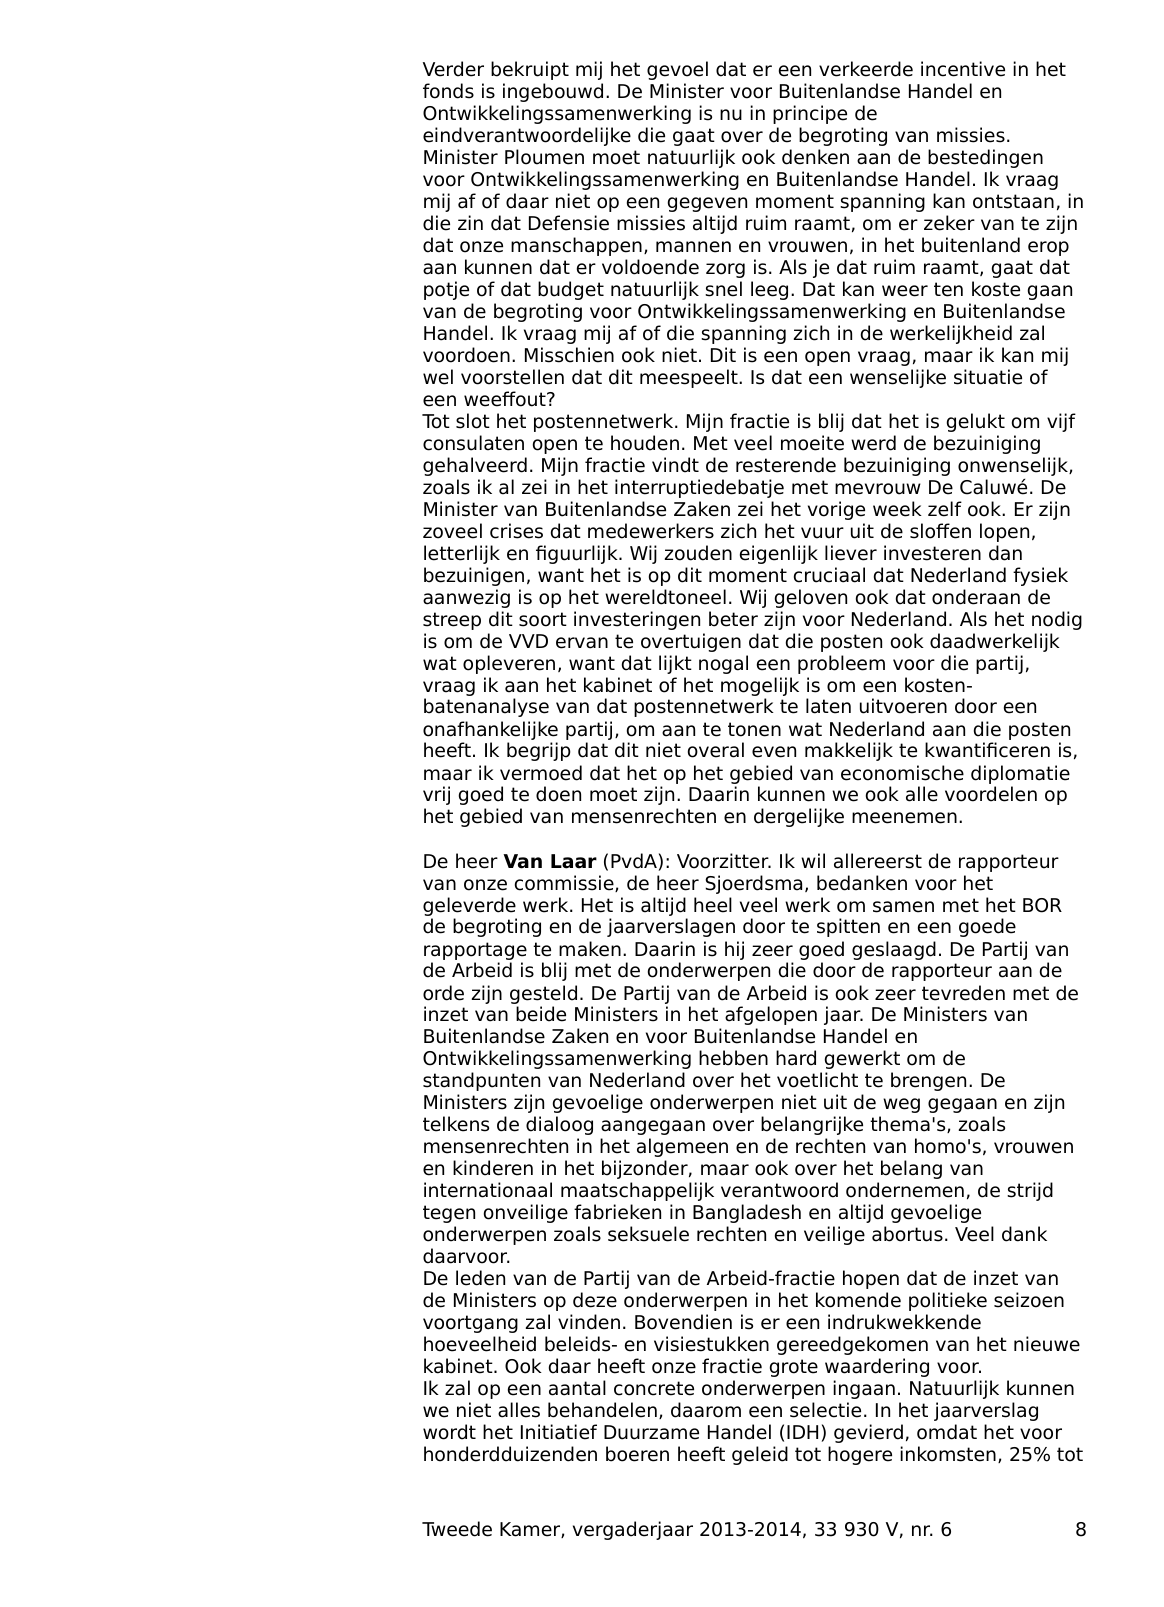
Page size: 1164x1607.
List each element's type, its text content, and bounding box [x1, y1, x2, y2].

text Verder bekruipt mij het gevoel dat er een verkeerde incentive in het fonds is ingebouwd. De Minister voor Buitenlandse Handel en Ontwikkelingssamenwerking is nu in principe de eindverantwoordelijke die gaat over de begroting van missies. Minister Ploumen moet natuurlijk ook denken aan de bestedingen voor Ontwikkelingssamenwerking en Buitenlandse Handel. Ik vraag mij af of daar niet op een gegeven moment spanning kan ontstaan, in die zin dat Defensie missies altijd ruim raamt, om er zeker van te zijn dat onze manschappen, mannen en vrouwen, in het buitenland erop aan kunnen dat er voldoende zorg is. Als je dat ruim raamt, gaat dat potje of dat budget natuurlijk snel leeg. Dat kan weer ten koste gaan van de begroting voor Ontwikkelingssamenwerking en Buitenlandse Handel. Ik vraag mij af of die spanning zich in de werkelijkheid zal voordoen. Misschien ook niet. Dit is een open vraag, maar ik kan mij wel voorstellen dat dit meespeelt. Is dat een wenselijke situatie of een weeffout? [422, 59, 1087, 411]
text De leden van de Partij van de Arbeid-fractie hopen dat de inzet van de Ministers op deze onderwerpen in het komende politieke seizoen voortgang zal vinden. Bovendien is er een indrukwekkende hoeveelheid beleids- en visiestukken gereedgekomen van het nieuwe kabinet. Ook daar heeft onze fractie grote waardering voor. [422, 1268, 1087, 1378]
text Tot slot het postennetwerk. Mijn fractie is blij dat het is gelukt om vijf consulaten open te houden. Met veel moeite werd de bezuiniging gehalveerd. Mijn fractie vindt de resterende bezuiniging onwenselijk, zoals ik al zei in het interruptiedebatje met mevrouw De Caluwé. De Minister van Buitenlandse Zaken zei het vorige week zelf ook. Er zijn zoveel crises dat medewerkers zich het vuur uit de sloffen lopen, letterlijk en figuurlijk. Wij zouden eigenlijk liever investeren dan bezuinigen, want het is op dit moment cruciaal dat Nederland fysiek aanwezig is op het wereldtoneel. Wij geloven ook dat onderaan de streep dit soort investeringen beter zijn voor Nederland. Als het nodig is om de VVD ervan te overtuigen dat die posten ook daadwerkelijk wat opleveren, want dat lijkt nogal een probleem voor die partij, vraag ik aan het kabinet of het mogelijk is om een kosten-batenanalyse van dat postennetwerk te laten uitvoeren door een onafhankelijke partij, om aan te tonen wat Nederland aan die posten heeft. Ik begrijp dat dit niet overal even makkelijk te kwantificeren is, maar ik vermoed dat het op het gebied van economische diplomatie vrij goed te doen moet zijn. Daarin kunnen we ook alle voordelen op het gebied van mensenrechten en dergelijke meenemen. [422, 411, 1087, 828]
text Ik zal op een aantal concrete onderwerpen ingaan. Natuurlijk kunnen we niet alles behandelen, daarom een selectie. In het jaarverslag wordt het Initiatief Duurzame Handel (IDH) gevierd, omdat het voor honderdduizenden boeren heeft geleid tot hogere inkomsten, 25% tot [422, 1378, 1087, 1466]
text De heer Van Laar (PvdA): Voorzitter. Ik wil allereerst de rapporteur van onze commissie, de heer Sjoerdsma, bedanken voor het geleverde werk. Het is altijd heel veel werk om samen met het BOR de begroting en de jaarverslagen door te spitten en een goede rapportage te maken. Daarin is hij zeer goed geslaagd. De Partij van de Arbeid is blij met de onderwerpen die door de rapporteur aan de orde zijn gesteld. De Partij van de Arbeid is ook zeer tevreden met de inzet van beide Ministers in het afgelopen jaar. De Ministers van Buitenlandse Zaken en voor Buitenlandse Handel en Ontwikkelingssamenwerking hebben hard gewerkt om de standpunten van Nederland over het voetlicht te brengen. De Ministers zijn gevoelige onderwerpen niet uit de weg gegaan en zijn telkens de dialoog aangegaan over belangrijke thema's, zoals mensenrechten in het algemeen en de rechten van homo's, vrouwen en kinderen in het bijzonder, maar ook over het belang van internationaal maatschappelijk verantwoord ondernemen, de strijd tegen onveilige fabrieken in Bangladesh en altijd gevoelige onderwerpen zoals seksuele rechten en veilige abortus. Veel dank daarvoor. [422, 851, 1087, 1268]
